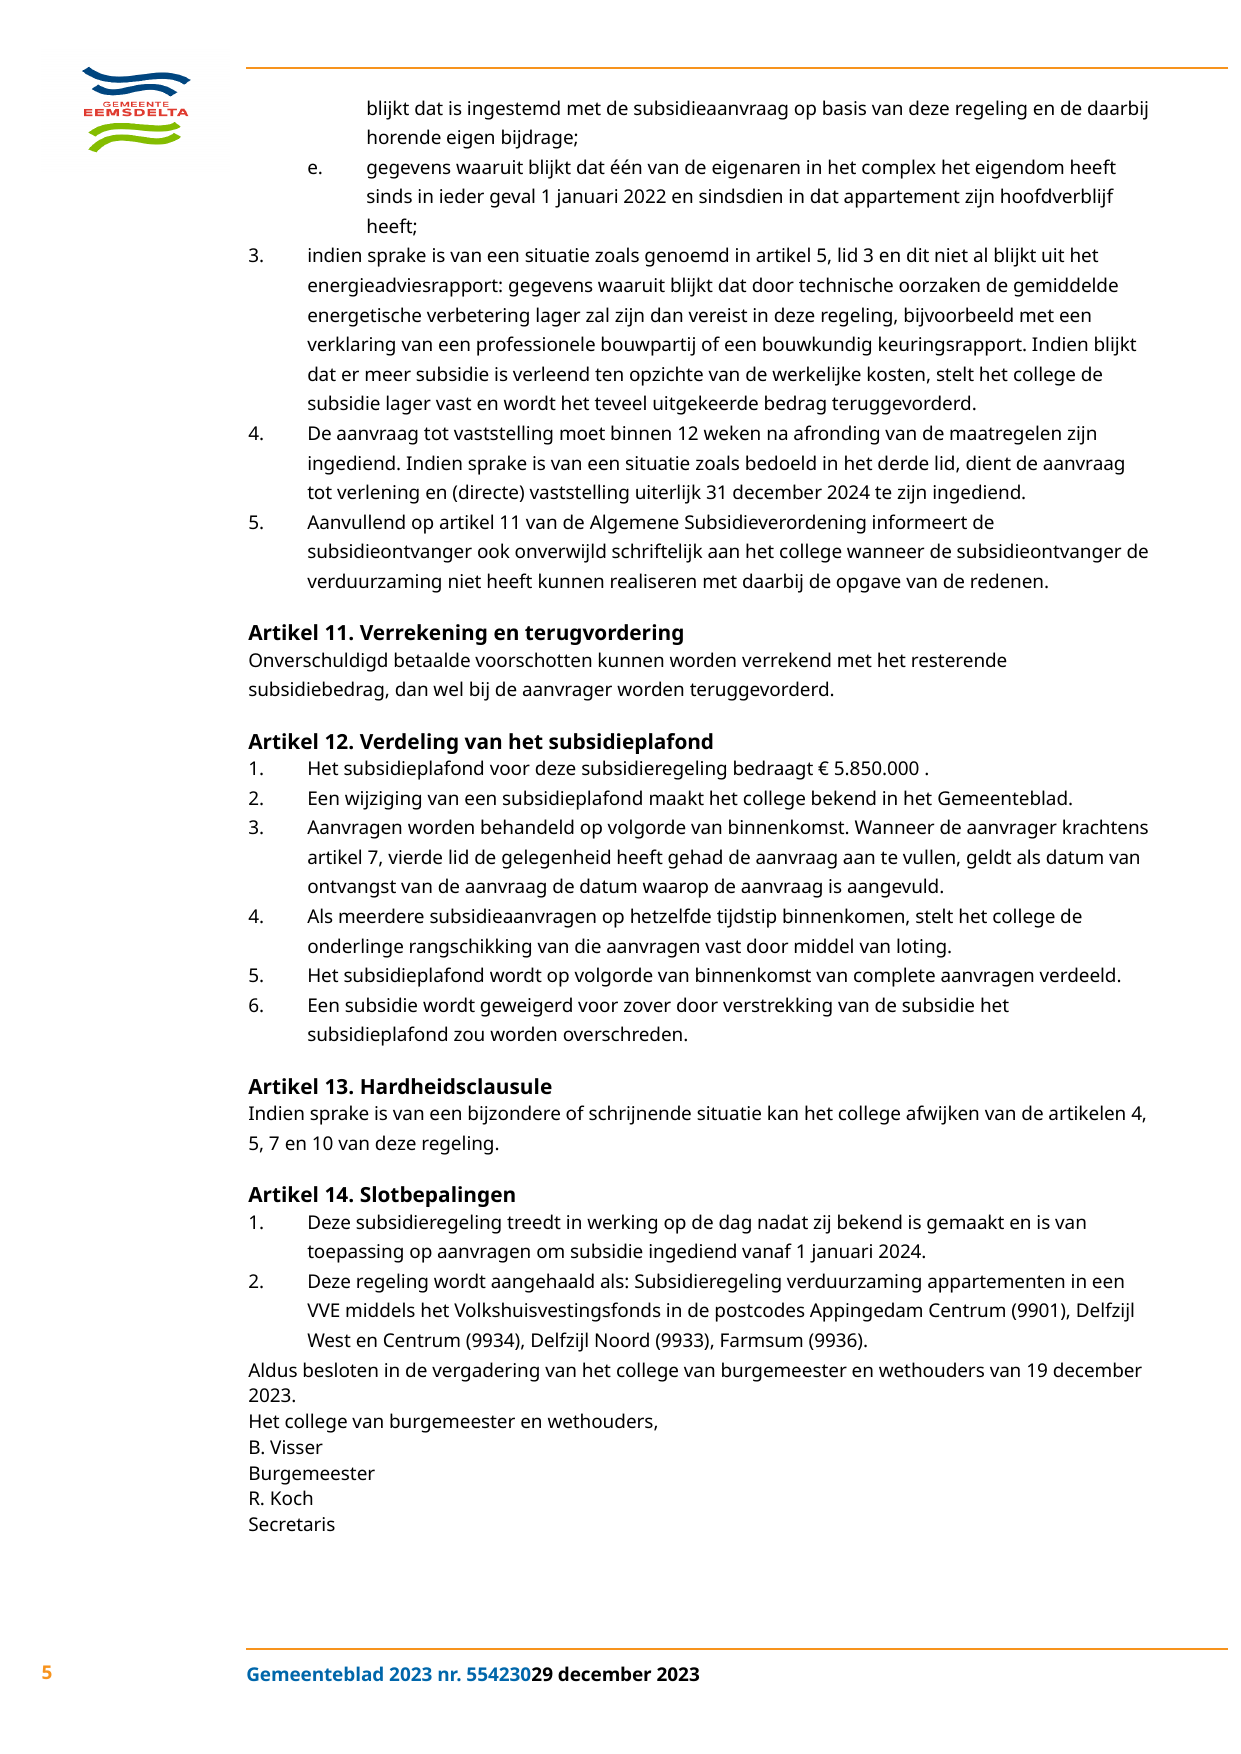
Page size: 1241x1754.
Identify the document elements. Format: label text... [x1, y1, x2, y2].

text Artikel 14. Slotbepalingen [248, 1181, 1152, 1209]
text Aldus besloten in de vergadering van het college van burgemeester en wethouders van 19 december 2023. [248, 1357, 1152, 1408]
list De aanvraag tot vaststelling moet binnen 12 weken na afronding van de maatregelen zijn ingediend. Indien sprake is van een situatie zoals bedoeld in het derde lid, dient de aanvraag tot verlening en (directe) vaststelling uiterlijk 31 december 2024 te zijn ingediend. [248, 420, 1152, 505]
text Indien sprake is van een bijzondere of schrijnende situatie kan het college afwijken van de artikelen 4, 5, 7 en 10 van deze regeling. [248, 1101, 1152, 1156]
list blijkt dat is ingestemd met de subsidieaanvraag op basis van deze regeling en de daarbij horende eigen bijdrage; [307, 95, 1152, 150]
text Secretaris [248, 1511, 1152, 1537]
text B. Visser [248, 1434, 1152, 1460]
text Het college van burgemeester en wethouders, [248, 1408, 1152, 1434]
text Onverschuldigd betaalde voorschotten kunnen worden verrekend met het resterende subsidiebedrag, dan wel bij de aanvrager worden teruggevorderd. [248, 647, 1152, 702]
list indien sprake is van een situatie zoals genoemd in artikel 5, lid 3 en dit niet al blijkt uit het energieadviesrapport: gegevens waaruit blijkt dat door technische oorzaken de gemiddelde energetische verbetering lager zal zijn dan vereist in deze regeling, bijvoorbeeld met een verklaring van een professionele bouwpartij of een bouwkundig keuringsrapport. Indien blijkt dat er meer subsidie is verleend ten opzichte van de werkelijke kosten, stelt het college de subsidie lager vast en wordt het teveel uitgekeerde bedrag teruggevorderd. [248, 243, 1152, 416]
list Een subsidie wordt geweigerd voor zover door verstrekking van de subsidie het subsidieplafond zou worden overschreden. [248, 992, 1152, 1047]
list Het subsidieplafond wordt op volgorde van binnenkomst van complete aanvragen verdeeld. [248, 962, 1152, 988]
text Artikel 12. Verdeling van het subsidieplafond [248, 727, 1152, 755]
list Deze subsidieregeling treedt in werking op de dag nadat zij bekend is gemaakt en is van toepassing op aanvragen om subsidie ingediend vanaf 1 januari 2024. [248, 1209, 1152, 1264]
picture [41, 47, 231, 172]
list Het subsidieplafond voor deze subsidieregeling bedraagt € 5.850.000 . [248, 755, 1152, 781]
list Deze regeling wordt aangehaald als: Subsidieregeling verduurzaming appartementen in een VVE middels het Volkshuisvestingsfonds in de postcodes Appingedam Centrum (9901), Delfzijl West en Centrum (9934), Delfzijl Noord (9933), Farmsum (9936). [248, 1268, 1152, 1353]
list gegevens waaruit blijkt dat één van de eigenaren in het complex het eigendom heeft sinds in ieder geval 1 januari 2022 en sindsdien in dat appartement zijn hoofdverblijf heeft; [307, 154, 1152, 239]
list Aanvragen worden behandeld op volgorde van binnenkomst. Wanneer de aanvrager krachtens artikel 7, vierde lid de gelegenheid heeft gehad de aanvraag aan te vullen, geldt als datum van ontvangst van de aanvraag de datum waarop de aanvraag is aangevuld. [248, 814, 1152, 899]
text Artikel 13. Hardheidsclausule [248, 1072, 1152, 1101]
list Aanvullend op artikel 11 van de Algemene Subsidieverordening informeert de subsidieontvanger ook onverwijld schriftelijk aan het college wanneer de subsidieontvanger de verduurzaming niet heeft kunnen realiseren met daarbij de opgave van de redenen. [248, 509, 1152, 594]
list Als meerdere subsidieaanvragen op hetzelfde tijdstip binnenkomen, stelt het college de onderlinge rangschikking van die aanvragen vast door middel van loting. [248, 903, 1152, 959]
text Artikel 11. Verrekening en terugvordering [248, 618, 1152, 647]
text Burgemeester [248, 1460, 1152, 1486]
text R. Koch [248, 1486, 1152, 1511]
list Een wijziging van een subsidieplafond maakt het college bekend in het Gemeenteblad. [248, 785, 1152, 811]
